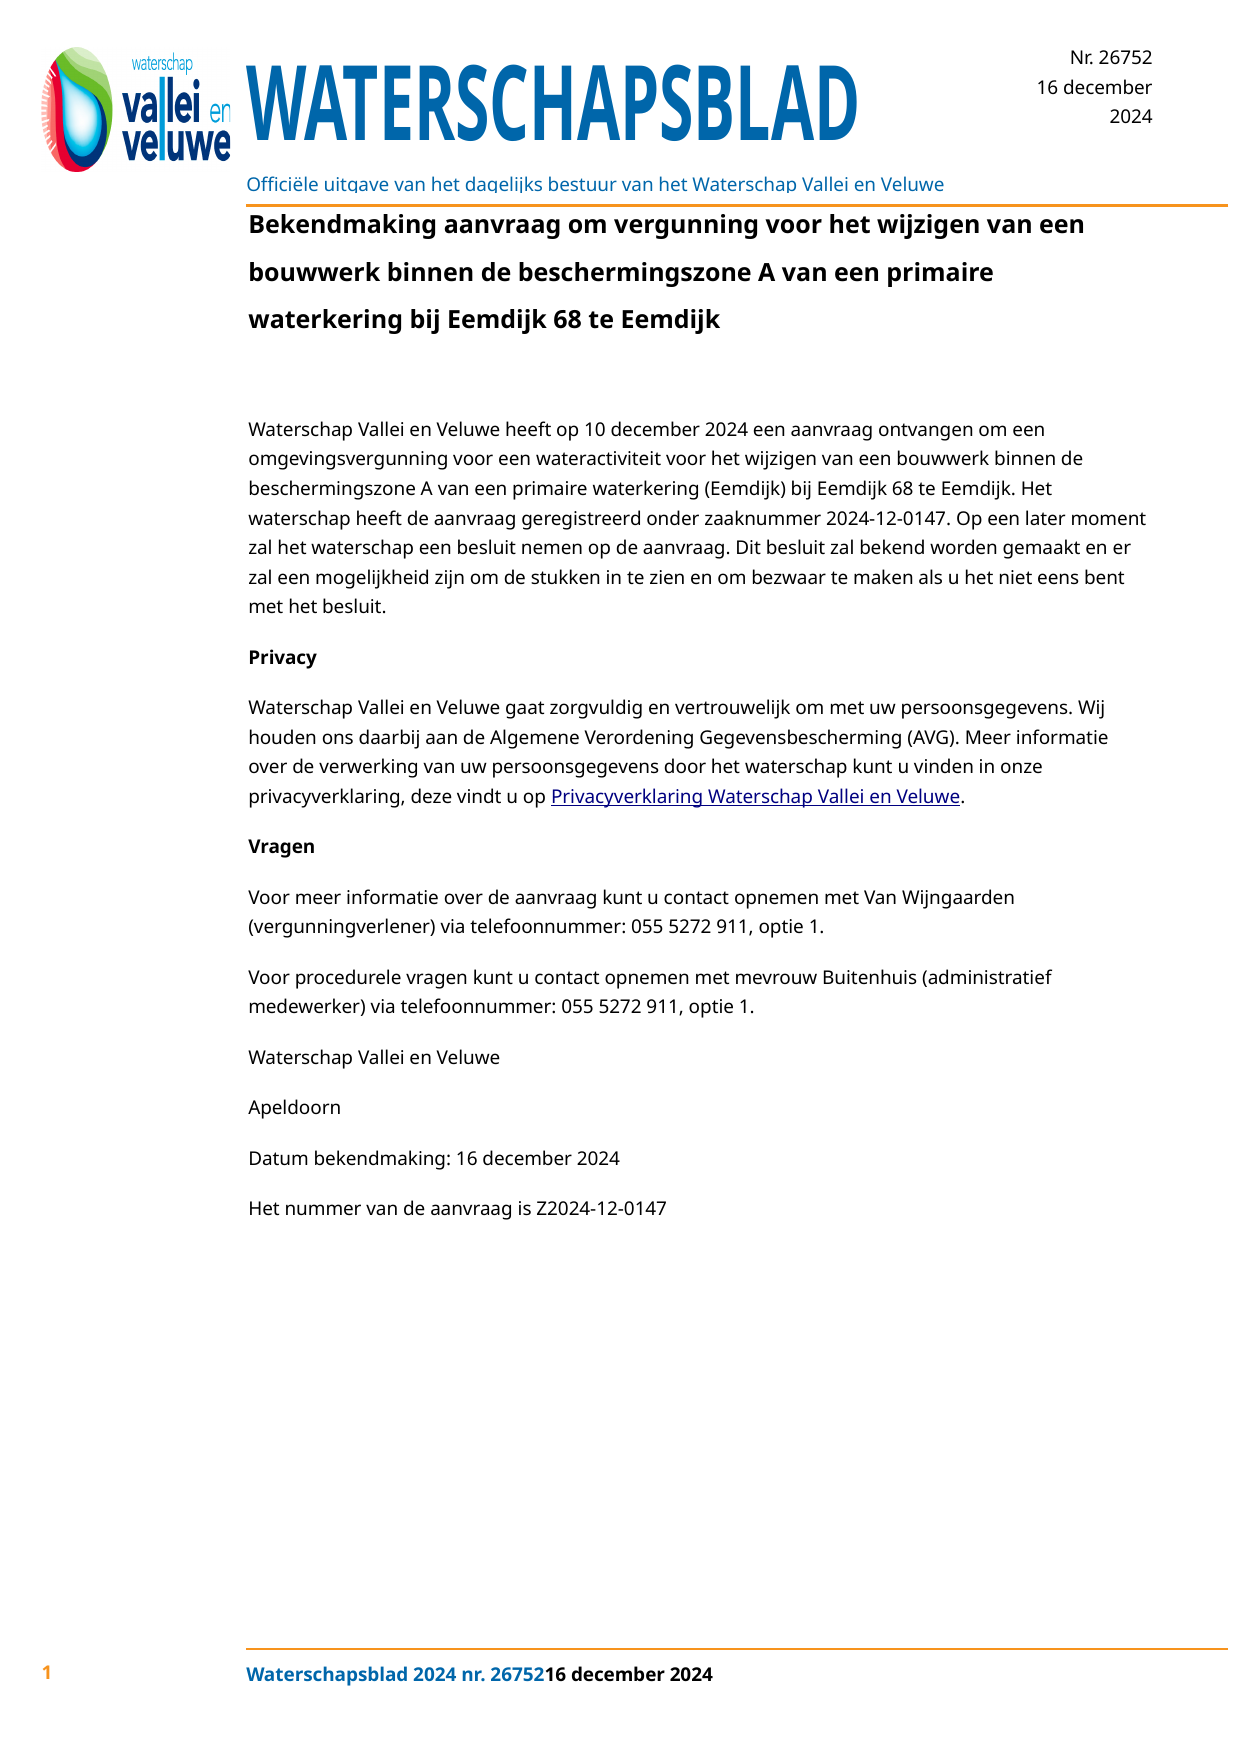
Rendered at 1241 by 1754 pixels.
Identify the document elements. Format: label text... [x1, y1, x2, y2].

text Vragen [248, 833, 1152, 859]
text Bekendmaking aanvraag om vergunning voor het wijzigen van een bouwwerk binnen de beschermingszone A van een primaire waterkering bij Eemdijk 68 te Eemdijk [248, 207, 1152, 336]
text Waterschap Vallei en Veluwe gaat zorgvuldig en vertrouwelijk om met uw persoonsgegevens. Wij houden ons daarbij aan de Algemene Verordening Gegevensbescherming (AVG). Meer informatie over de verwerking van uw persoonsgegevens door het waterschap kunt u vinden in onze privacyverklaring, deze vindt u op Privacyverklaring Waterschap Vallei en Veluwe. [248, 694, 1152, 809]
text Voor meer informatie over de aanvraag kunt u contact opnemen met Van Wijngaarden (vergunningverlener) via telefoonnummer: 055 5272 911, optie 1. [248, 884, 1152, 939]
text Waterschap Vallei en Veluwe heeft op 10 december 2024 een aanvraag ontvangen om een omgevingsvergunning voor een wateractiviteit voor het wijzigen van een bouwwerk binnen de beschermingszone A van een primaire waterkering (Eemdijk) bij Eemdijk 68 te Eemdijk. Het waterschap heeft de aanvraag geregistreerd onder zaaknummer 2024-12-0147. Op een later moment zal het waterschap een besluit nemen op de aanvraag. Dit besluit zal bekend worden gemaakt en er zal een mogelijkheid zijn om de stukken in te zien en om bezwaar te maken als u het niet eens bent met het besluit. [248, 416, 1152, 619]
text Het nummer van de aanvraag is Z2024-12-0147 [248, 1195, 1152, 1221]
text Voor procedurele vragen kunt u contact opnemen met mevrouw Buitenhuis (administratief medewerker) via telefoonnummer: 055 5272 911, optie 1. [248, 964, 1152, 1019]
text Privacy [248, 644, 1152, 669]
text Waterschap Vallei en Veluwe [248, 1044, 1152, 1069]
text Datum bekendmaking: 16 december 2024 [248, 1145, 1152, 1170]
picture [41, 47, 231, 172]
text Apeldoorn [248, 1094, 1152, 1120]
